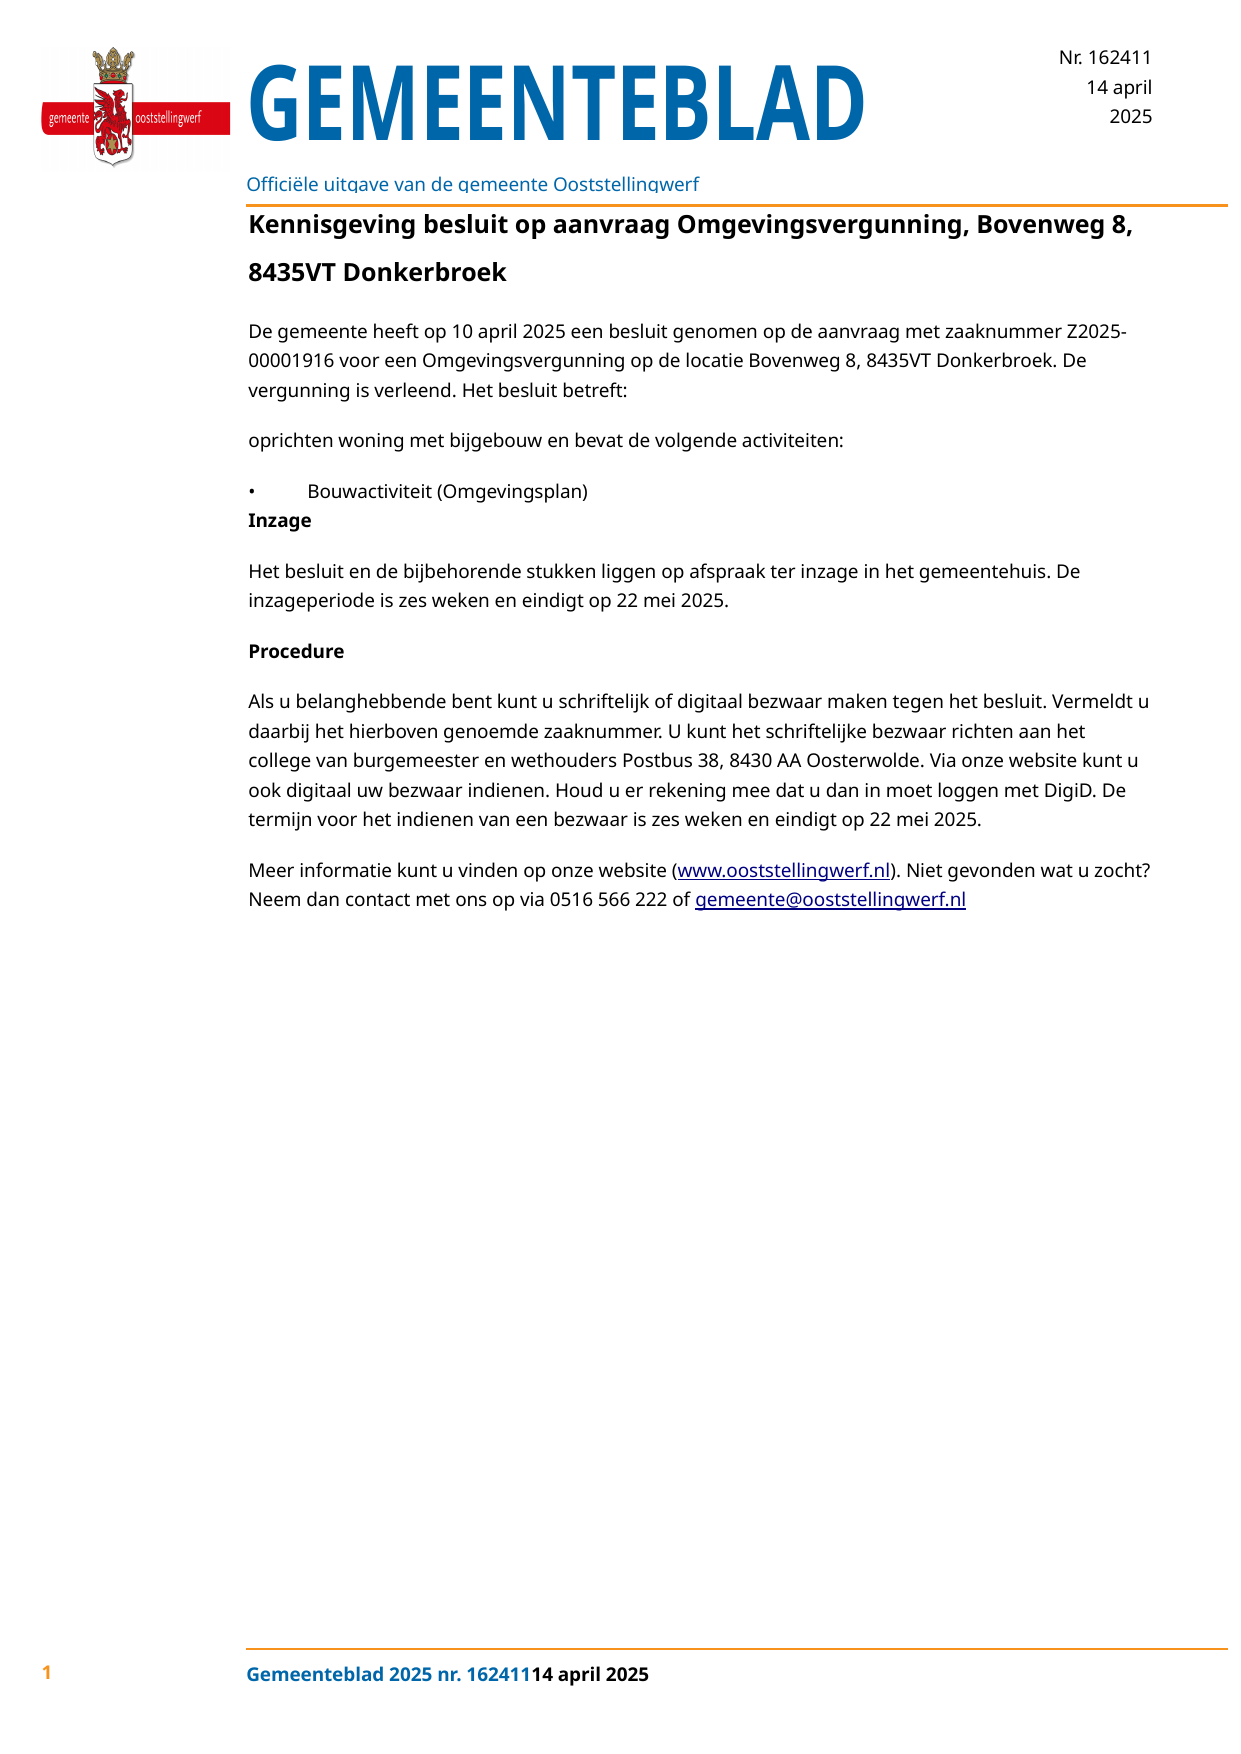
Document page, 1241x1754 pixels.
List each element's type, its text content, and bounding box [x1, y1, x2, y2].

text Kennisgeving besluit op aanvraag Omgevingsvergunning, Bovenweg 8, 8435VT Donkerbroek [248, 207, 1152, 288]
text Het besluit en de bijbehorende stukken liggen op afspraak ter inzage in het gemeentehuis. De inzageperiode is zes weken en eindigt op 22 mei 2025. [248, 558, 1152, 613]
text Als u belanghebbende bent kunt u schriftelijk of digitaal bezwaar maken tegen het besluit. Vermeldt u daarbij het hierboven genoemde zaaknummer. U kunt het schriftelijke bezwaar richten aan het college van burgemeester en wethouders Postbus 38, 8430 AA Oosterwolde. Via onze website kunt u ook digitaal uw bezwaar indienen. Houd u er rekening mee dat u dan in moet loggen met DigiD. De termijn voor het indienen van een bezwaar is zes weken en eindigt op 22 mei 2025. [248, 688, 1152, 832]
text De gemeente heeft op 10 april 2025 een besluit genomen op de aanvraag met zaaknummer Z2025-00001916 voor een Omgevingsvergunning op de locatie Bovenweg 8, 8435VT Donkerbroek. De vergunning is verleend. Het besluit betreft: [248, 318, 1152, 403]
picture [41, 47, 231, 172]
list Bouwactiviteit (Omgevingsplan) [248, 478, 1152, 504]
text oprichten woning met bijgebouw en bevat de volgende activiteiten: [248, 427, 1152, 453]
text Procedure [248, 638, 1152, 664]
text Meer informatie kunt u vinden op onze website (www.ooststellingwerf.nl). Niet gevonden wat u zocht? Neem dan contact met ons op via 0516 566 222 of gemeente@ooststellingwerf.nl [248, 857, 1152, 912]
text Inzage [248, 507, 1152, 533]
